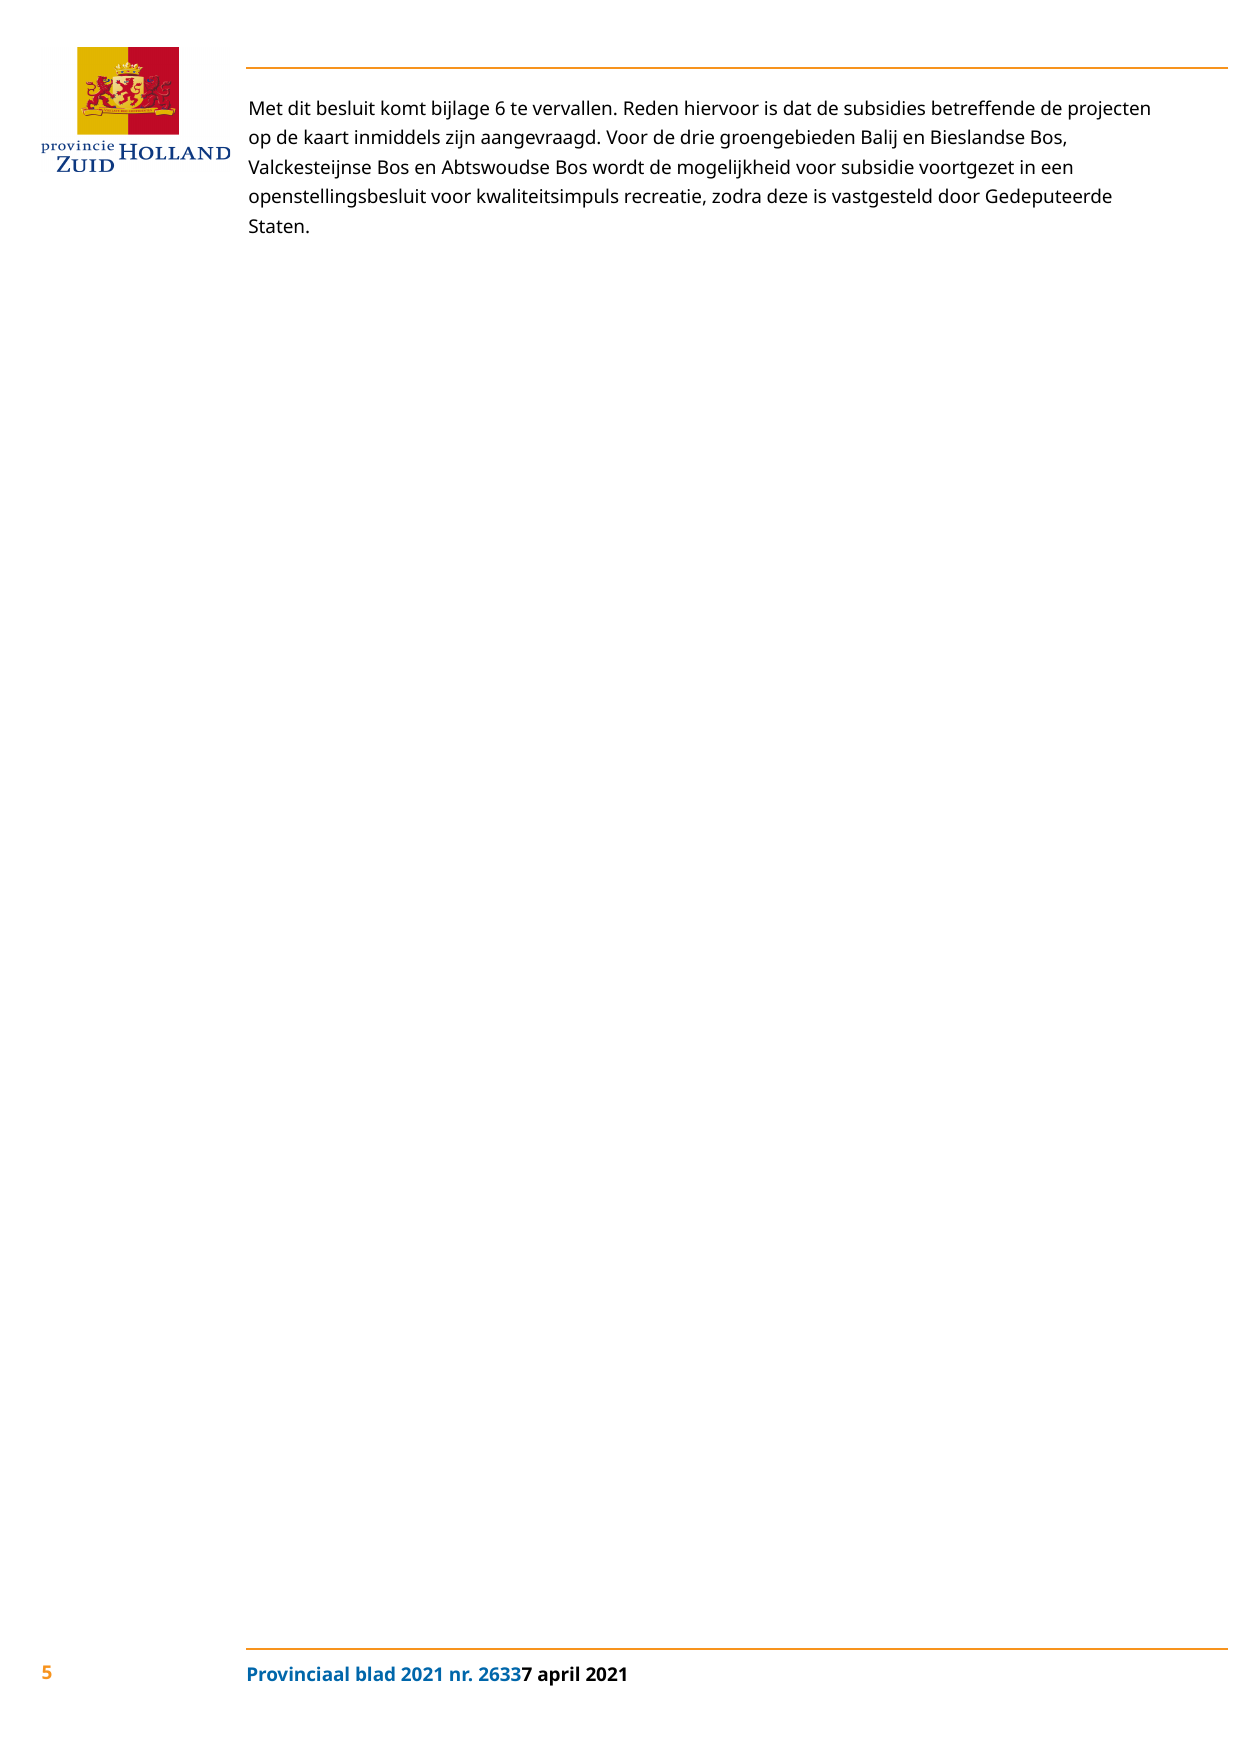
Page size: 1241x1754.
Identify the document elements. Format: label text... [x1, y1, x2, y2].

text Met dit besluit komt bijlage 6 te vervallen. Reden hiervoor is dat de subsidies betreffende de projecten op de kaart inmiddels zijn aangevraagd. Voor de drie groengebieden Balij en Bieslandse Bos, Valckesteijnse Bos en Abtswoudse Bos wordt de mogelijkheid voor subsidie voortgezet in een openstellingsbesluit voor kwaliteitsimpuls recreatie, zodra deze is vastgesteld door Gedeputeerde Staten. [248, 95, 1152, 239]
picture [41, 47, 231, 172]
